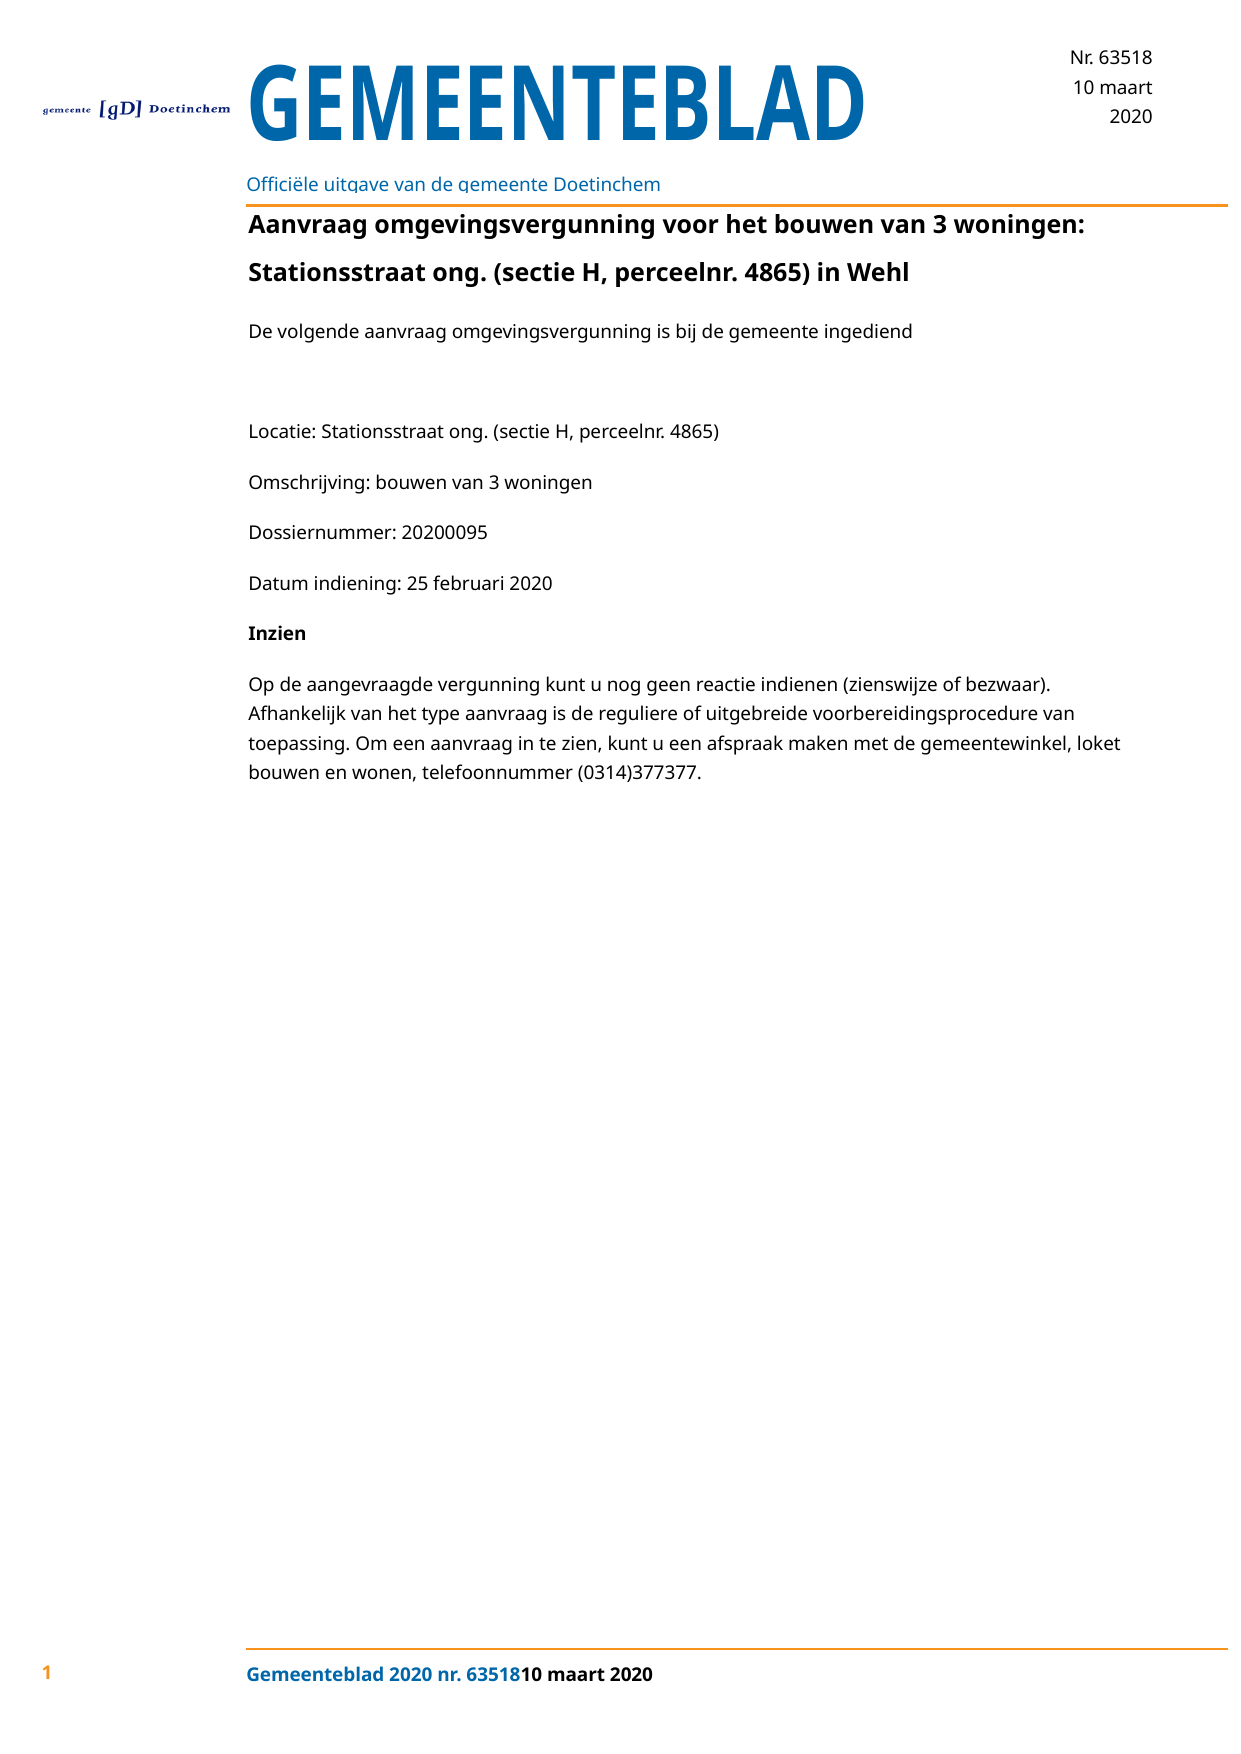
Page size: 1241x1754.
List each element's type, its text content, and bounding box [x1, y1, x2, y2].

text Op de aangevraagde vergunning kunt u nog geen reactie indienen (zienswijze of bezwaar). Afhankelijk van het type aanvraag is de reguliere of uitgebreide voorbereidingsprocedure van toepassing. Om een aanvraag in te zien, kunt u een afspraak maken met de gemeentewinkel, loket bouwen en wonen, telefoonnummer (0314)377377. [248, 671, 1152, 785]
text Locatie: Stationsstraat ong. (sectie H, perceelnr. 4865) [248, 419, 1152, 444]
text Datum indiening: 25 februari 2020 [248, 570, 1152, 596]
text Inzien [248, 620, 1152, 646]
text De volgende aanvraag omgevingsvergunning is bij de gemeente ingediend [248, 318, 1152, 344]
text Omschrijving: bouwen van 3 woningen [248, 469, 1152, 495]
picture [41, 47, 231, 172]
text Aanvraag omgevingsvergunning voor het bouwen van 3 woningen: Stationsstraat ong. (sectie H, perceelnr. 4865) in Wehl [248, 207, 1152, 288]
text Dossiernummer: 20200095 [248, 519, 1152, 545]
